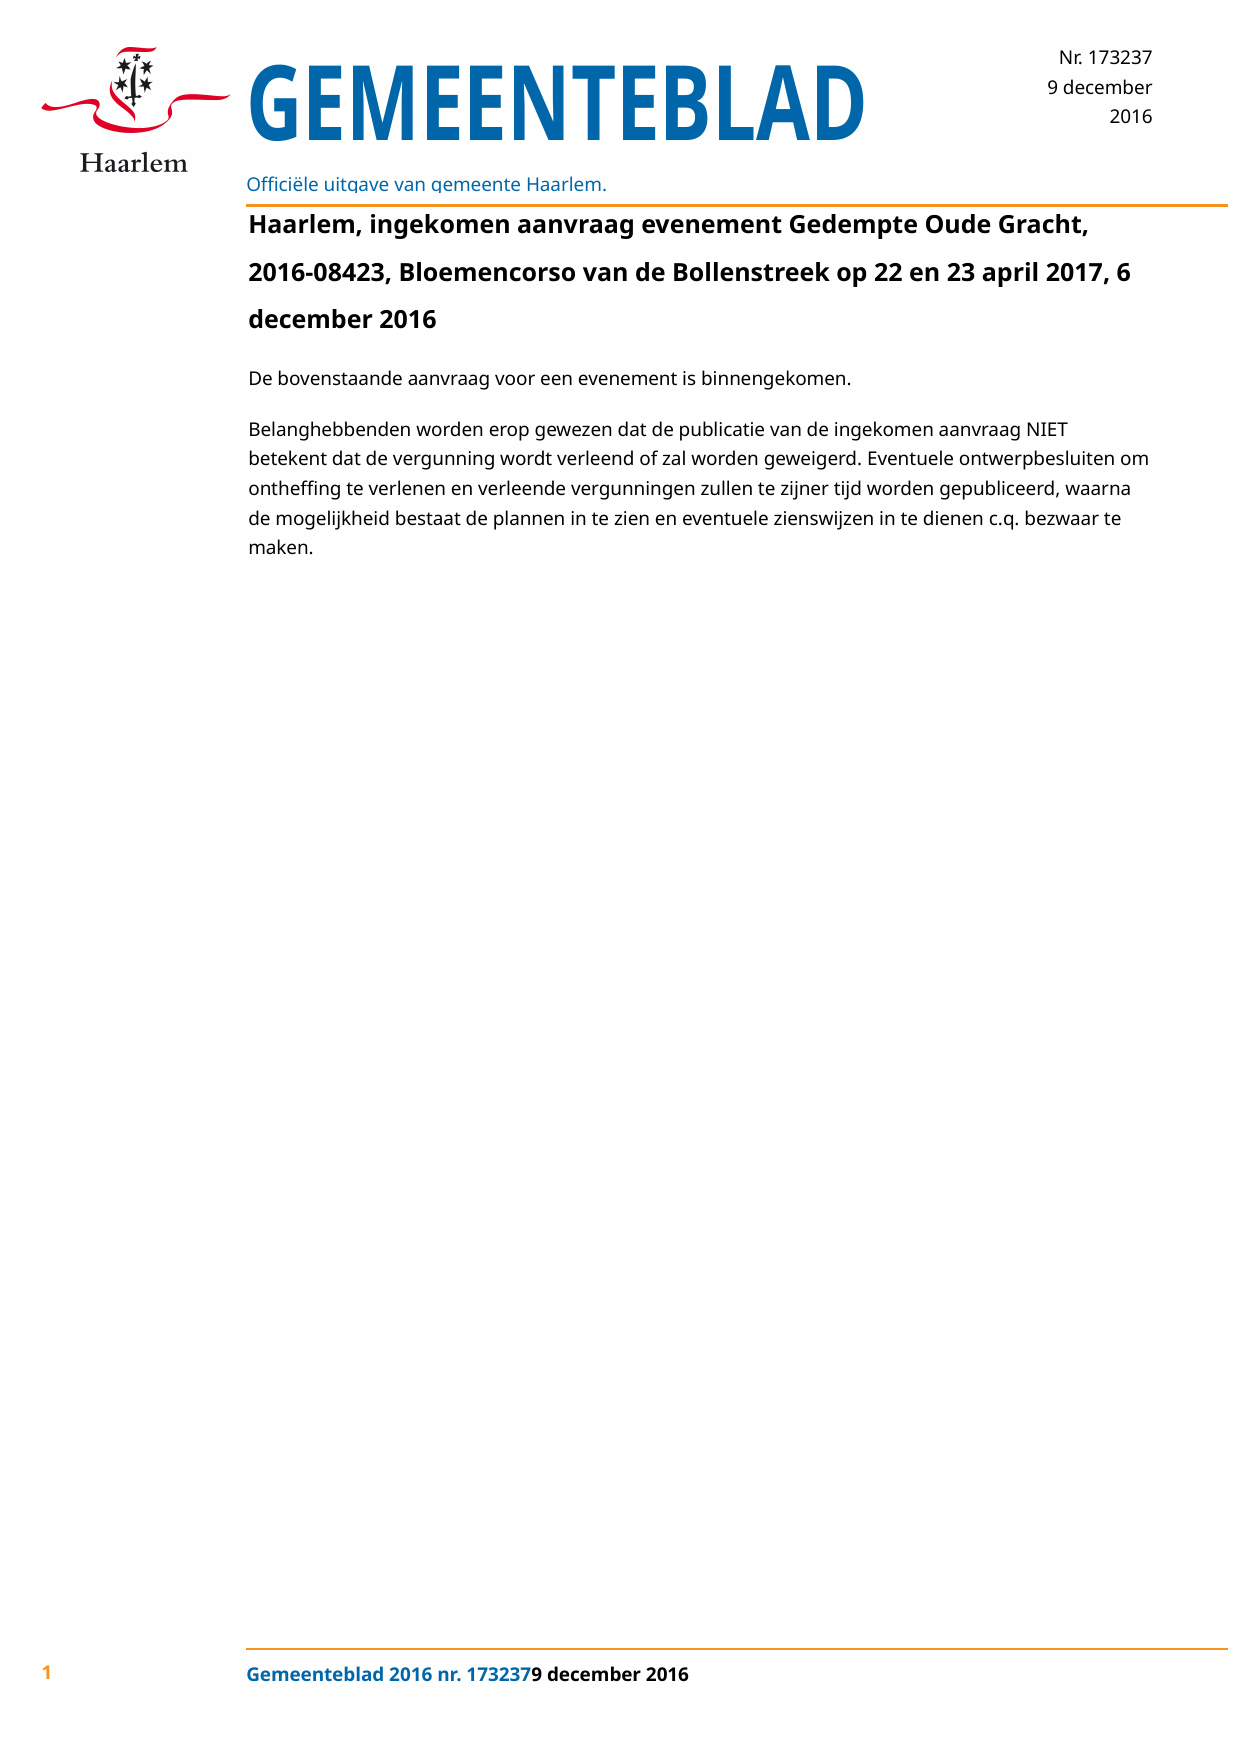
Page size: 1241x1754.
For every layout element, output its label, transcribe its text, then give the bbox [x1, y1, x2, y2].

text Haarlem, ingekomen aanvraag evenement Gedempte Oude Gracht, 2016-08423, Bloemencorso van de Bollenstreek op 22 en 23 april 2017, 6 december 2016 [248, 207, 1152, 336]
text Belanghebbenden worden erop gewezen dat de publicatie van de ingekomen aanvraag NIET betekent dat de vergunning wordt verleend of zal worden geweigerd. Eventuele ontwerpbesluiten om ontheffing te verlenen en verleende vergunningen zullen te zijner tijd worden gepubliceerd, waarna de mogelijkheid bestaat de plannen in te zien en eventuele zienswijzen in te dienen c.q. bezwaar te maken. [248, 416, 1152, 560]
text De bovenstaande aanvraag voor een evenement is binnengekomen. [248, 366, 1152, 391]
picture [41, 47, 231, 172]
